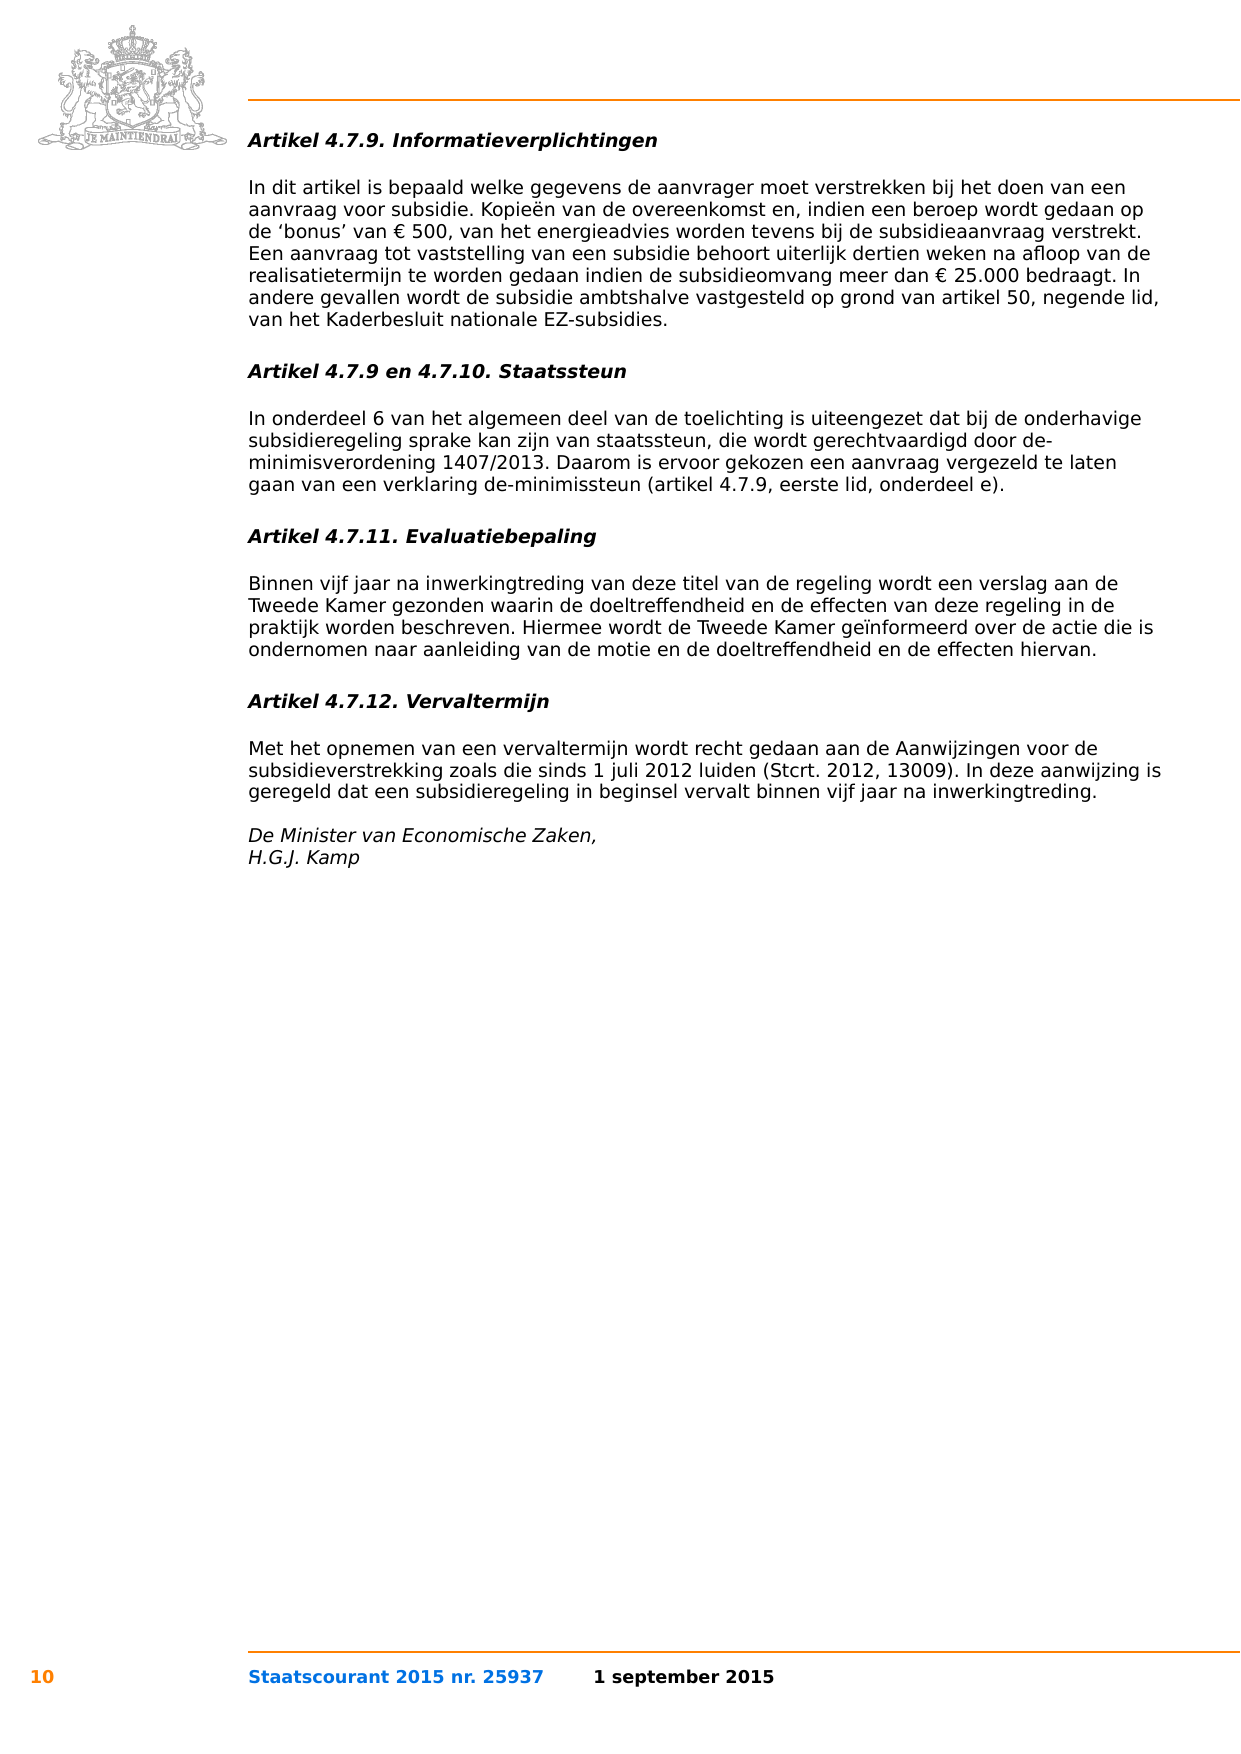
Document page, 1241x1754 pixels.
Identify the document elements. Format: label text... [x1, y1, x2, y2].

subtitle Artikel 4.7.9 en 4.7.10. Staatssteun [248, 361, 1163, 383]
subtitle Artikel 4.7.12. Vervaltermijn [248, 691, 1163, 712]
subtitle Artikel 4.7.9. Informatieverplichtingen [248, 130, 1163, 152]
text Binnen vijf jaar na inwerkingtreding van deze titel van de regeling wordt een verslag aan de Tweede Kamer gezonden waarin de doeltreffendheid en de effecten van deze regeling in de praktijk worden beschreven. Hiermee wordt de Tweede Kamer geïnformeerd over de actie die is ondernomen naar aanleiding van de motie en de doeltreffendheid en de effecten hiervan. [248, 573, 1163, 661]
picture [38, 25, 227, 150]
text In onderdeel 6 van het algemeen deel van de toelichting is uiteengezet dat bij de onderhavige subsidieregeling sprake kan zijn van staatssteun, die wordt gerechtvaardigd door de-minimisverordening 1407/2013. Daarom is ervoor gekozen een aanvraag vergezeld te laten gaan van een verklaring de-minimissteun (artikel 4.7.9, eerste lid, onderdeel e). [248, 408, 1163, 496]
text Met het opnemen van een vervaltermijn wordt recht gedaan aan de Aanwijzingen voor de subsidieverstrekking zoals die sinds 1 juli 2012 luiden (Stcrt. 2012, 13009). In deze aanwijzing is geregeld dat een subsidieregeling in beginsel vervalt binnen vijf jaar na inwerkingtreding. [248, 737, 1163, 803]
text In dit artikel is bepaald welke gegevens de aanvrager moet verstrekken bij het doen van een aanvraag voor subsidie. Kopieën van de overeenkomst en, indien een beroep wordt gedaan op de ‘bonus’ van € 500, van het energieadvies worden tevens bij de subsidieaanvraag verstrekt. Een aanvraag tot vaststelling van een subsidie behoort uiterlijk dertien weken na afloop van de realisatietermijn te worden gedaan indien de subsidieomvang meer dan € 25.000 bedraagt. In andere gevallen wordt de subsidie ambtshalve vastgesteld op grond van artikel 50, negende lid, van het Kaderbesluit nationale EZ-subsidies. [248, 177, 1163, 331]
text De Minister van Economische Zaken, H.G.J. Kamp [248, 825, 1163, 869]
subtitle Artikel 4.7.11. Evaluatiebepaling [248, 526, 1163, 548]
